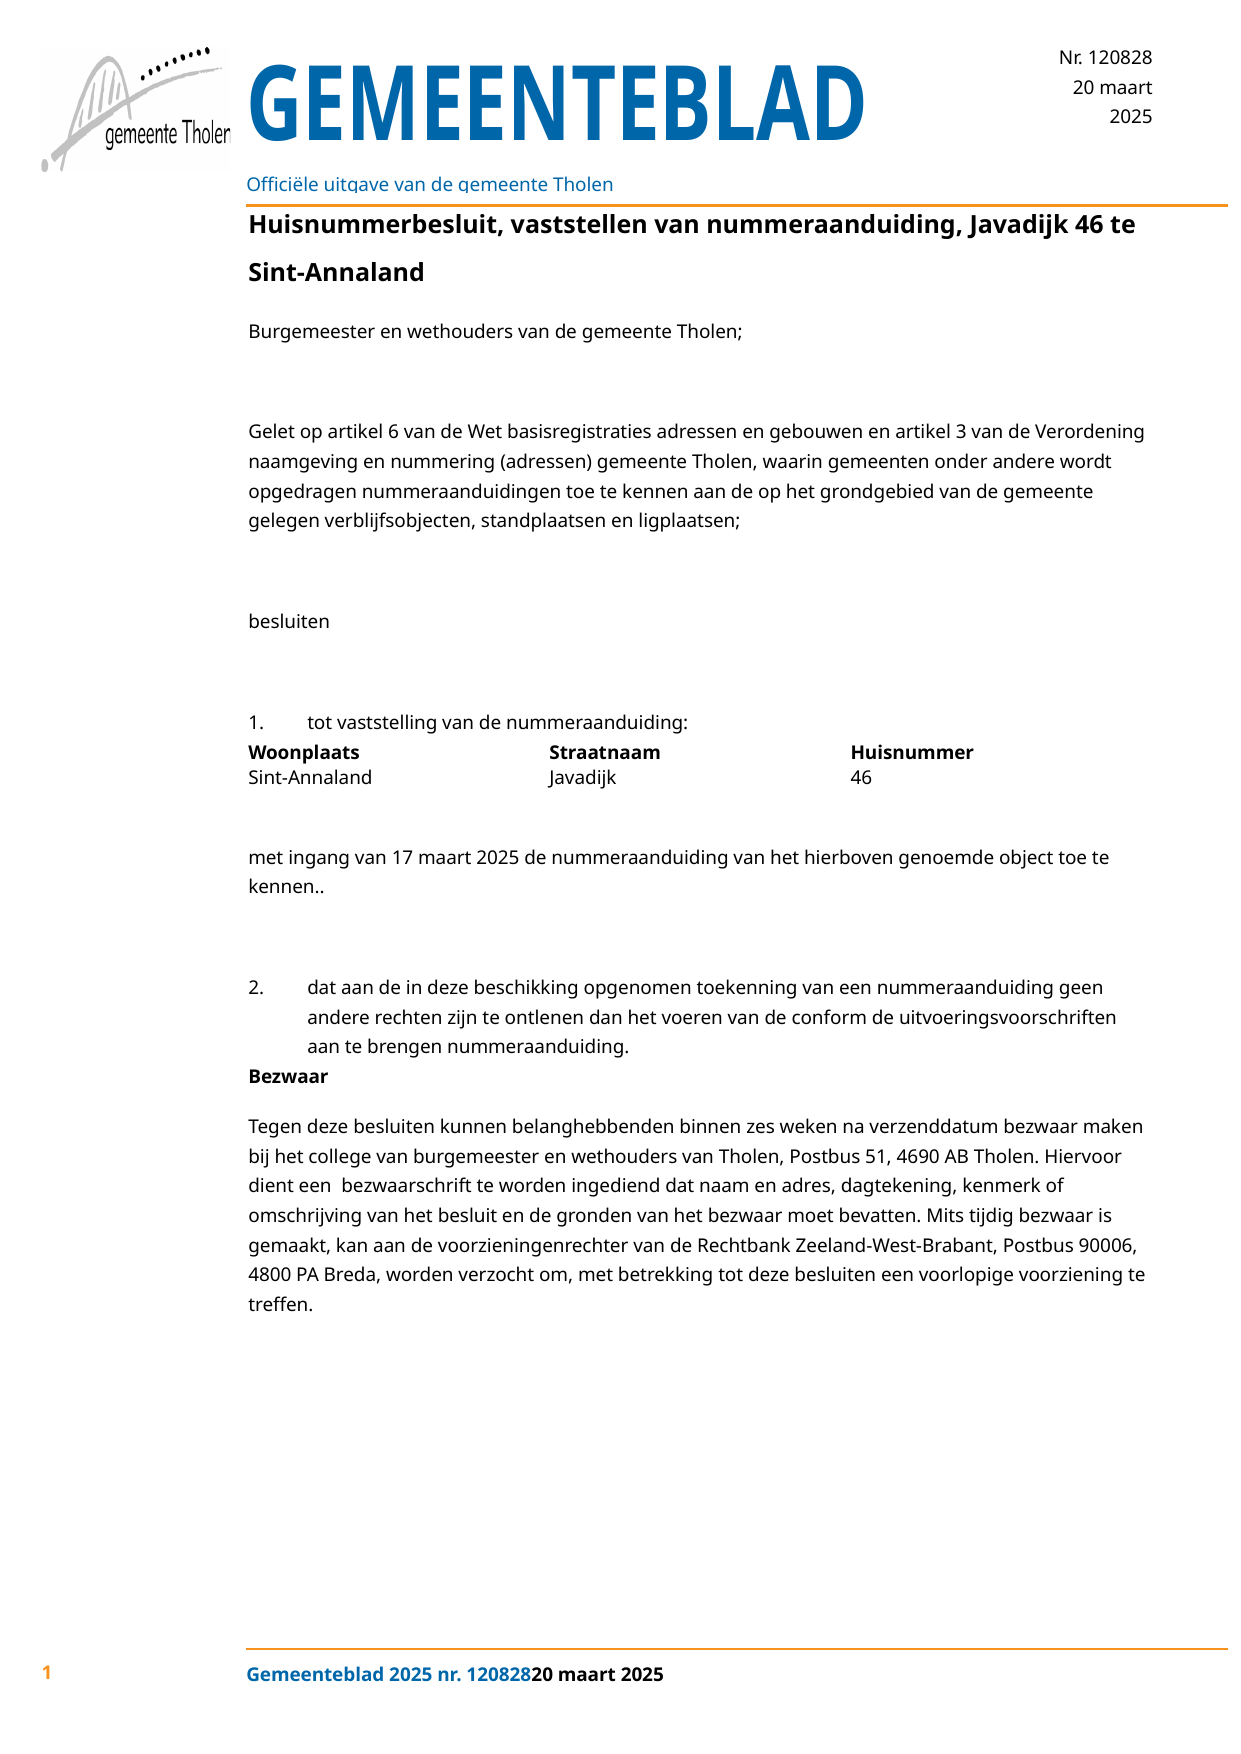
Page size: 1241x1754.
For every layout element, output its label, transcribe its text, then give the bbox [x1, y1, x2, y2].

table_cell Javadijk [549, 765, 850, 790]
picture [41, 47, 231, 172]
text Bezwaar [248, 1063, 1152, 1089]
text besluiten [248, 608, 1152, 634]
table_header Huisnummer [850, 739, 1152, 764]
list tot vaststelling van de nummeraanduiding: [248, 709, 1152, 735]
text Gelet op artikel 6 van de Wet basisregistraties adressen en gebouwen en artikel 3 van de Verordening naamgeving en nummering (adressen) gemeente Tholen, waarin gemeenten onder andere wordt opgedragen nummeraanduidingen toe te kennen aan de op het grondgebied van de gemeente gelegen verblijfsobjecten, standplaatsen en ligplaatsen; [248, 419, 1152, 533]
table_header Woonplaats [248, 739, 549, 764]
list dat aan de in deze beschikking opgenomen toekenning van een nummeraanduiding geen andere rechten zijn te ontlenen dan het voeren van de conform de uitvoeringsvoorschriften aan te brengen nummeraanduiding. [248, 974, 1152, 1059]
text Huisnummerbesluit, vaststellen van nummeraanduiding, Javadijk 46 te Sint-Annaland [248, 207, 1152, 288]
text Burgemeester en wethouders van de gemeente Tholen; [248, 318, 1152, 344]
table_header Straatnaam [549, 739, 850, 764]
text met ingang van 17 maart 2025 de nummeraanduiding van het hierboven genoemde object toe te kennen.. [248, 844, 1152, 899]
text Tegen deze besluiten kunnen belanghebbenden binnen zes weken na verzenddatum bezwaar maken bij het college van burgemeester en wethouders van Tholen, Postbus 51, 4690 AB Tholen. Hiervoor dient een bezwaarschrift te worden ingediend dat naam en adres, dagtekening, kenmerk of omschrijving van het besluit en de gronden van het bezwaar moet bevatten. Mits tijdig bezwaar is gemaakt, kan aan de voorzieningenrechter van de Rechtbank Zeeland-West-Brabant, Postbus 90006, 4800 PA Breda, worden verzocht om, met betrekking tot deze besluiten een voorlopige voorziening te treffen. [248, 1113, 1152, 1317]
table_cell 46 [850, 765, 1152, 790]
table_cell Sint-Annaland [248, 765, 549, 790]
